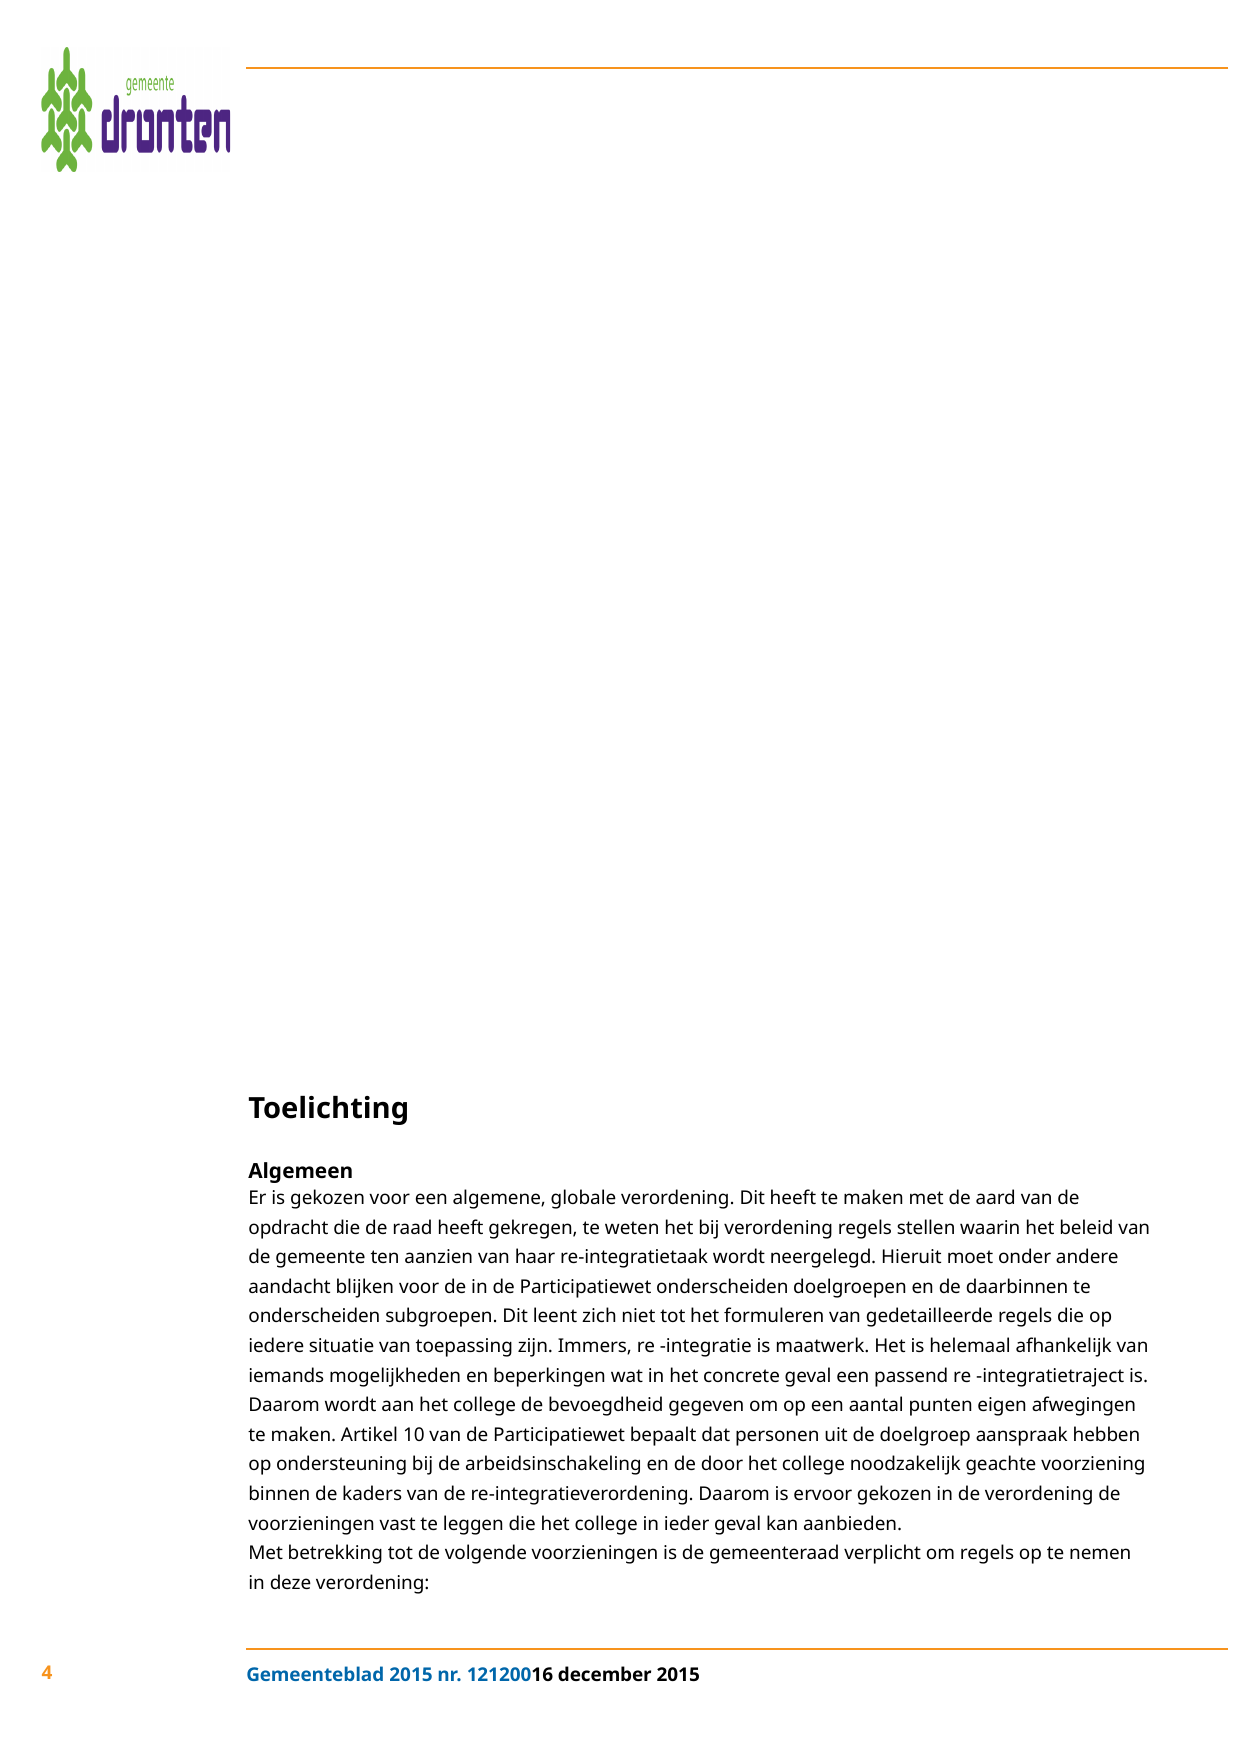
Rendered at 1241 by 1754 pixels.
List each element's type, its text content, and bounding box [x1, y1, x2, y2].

text Er is gekozen voor een algemene, globale verordening. Dit heeft te maken met de aard van de opdracht die de raad heeft gekregen, te weten het bij verordening regels stellen waarin het beleid van de gemeente ten aanzien van haar re-integratietaak wordt neergelegd. Hieruit moet onder andere aandacht blijken voor de in de Participatiewet onderscheiden doelgroepen en de daarbinnen te onderscheiden subgroepen. Dit leent zich niet tot het formuleren van gedetailleerde regels die op iedere situatie van toepassing zijn. Immers, re -integratie is maatwerk. Het is helemaal afhankelijk van iemands mogelijkheden en beperkingen wat in het concrete geval een passend re -integratietraject is. Daarom wordt aan het college de bevoegdheid gegeven om op een aantal punten eigen afwegingen te maken. Artikel 10 van de Participatiewet bepaalt dat personen uit de doelgroep aanspraak hebben op ondersteuning bij de arbeidsinschakeling en de door het college noodzakelijk geachte voorziening binnen de kaders van de re-integratieverordening. Daarom is ervoor gekozen in de verordening de voorzieningen vast te leggen die het college in ieder geval kan aanbieden. [248, 1184, 1152, 1536]
picture [41, 47, 231, 172]
text Algemeen [248, 1156, 1152, 1184]
text Met betrekking tot de volgende voorzieningen is de gemeenteraad verplicht om regels op te nemen in deze verordening: [248, 1539, 1152, 1595]
text Toelichting [248, 1087, 1152, 1127]
